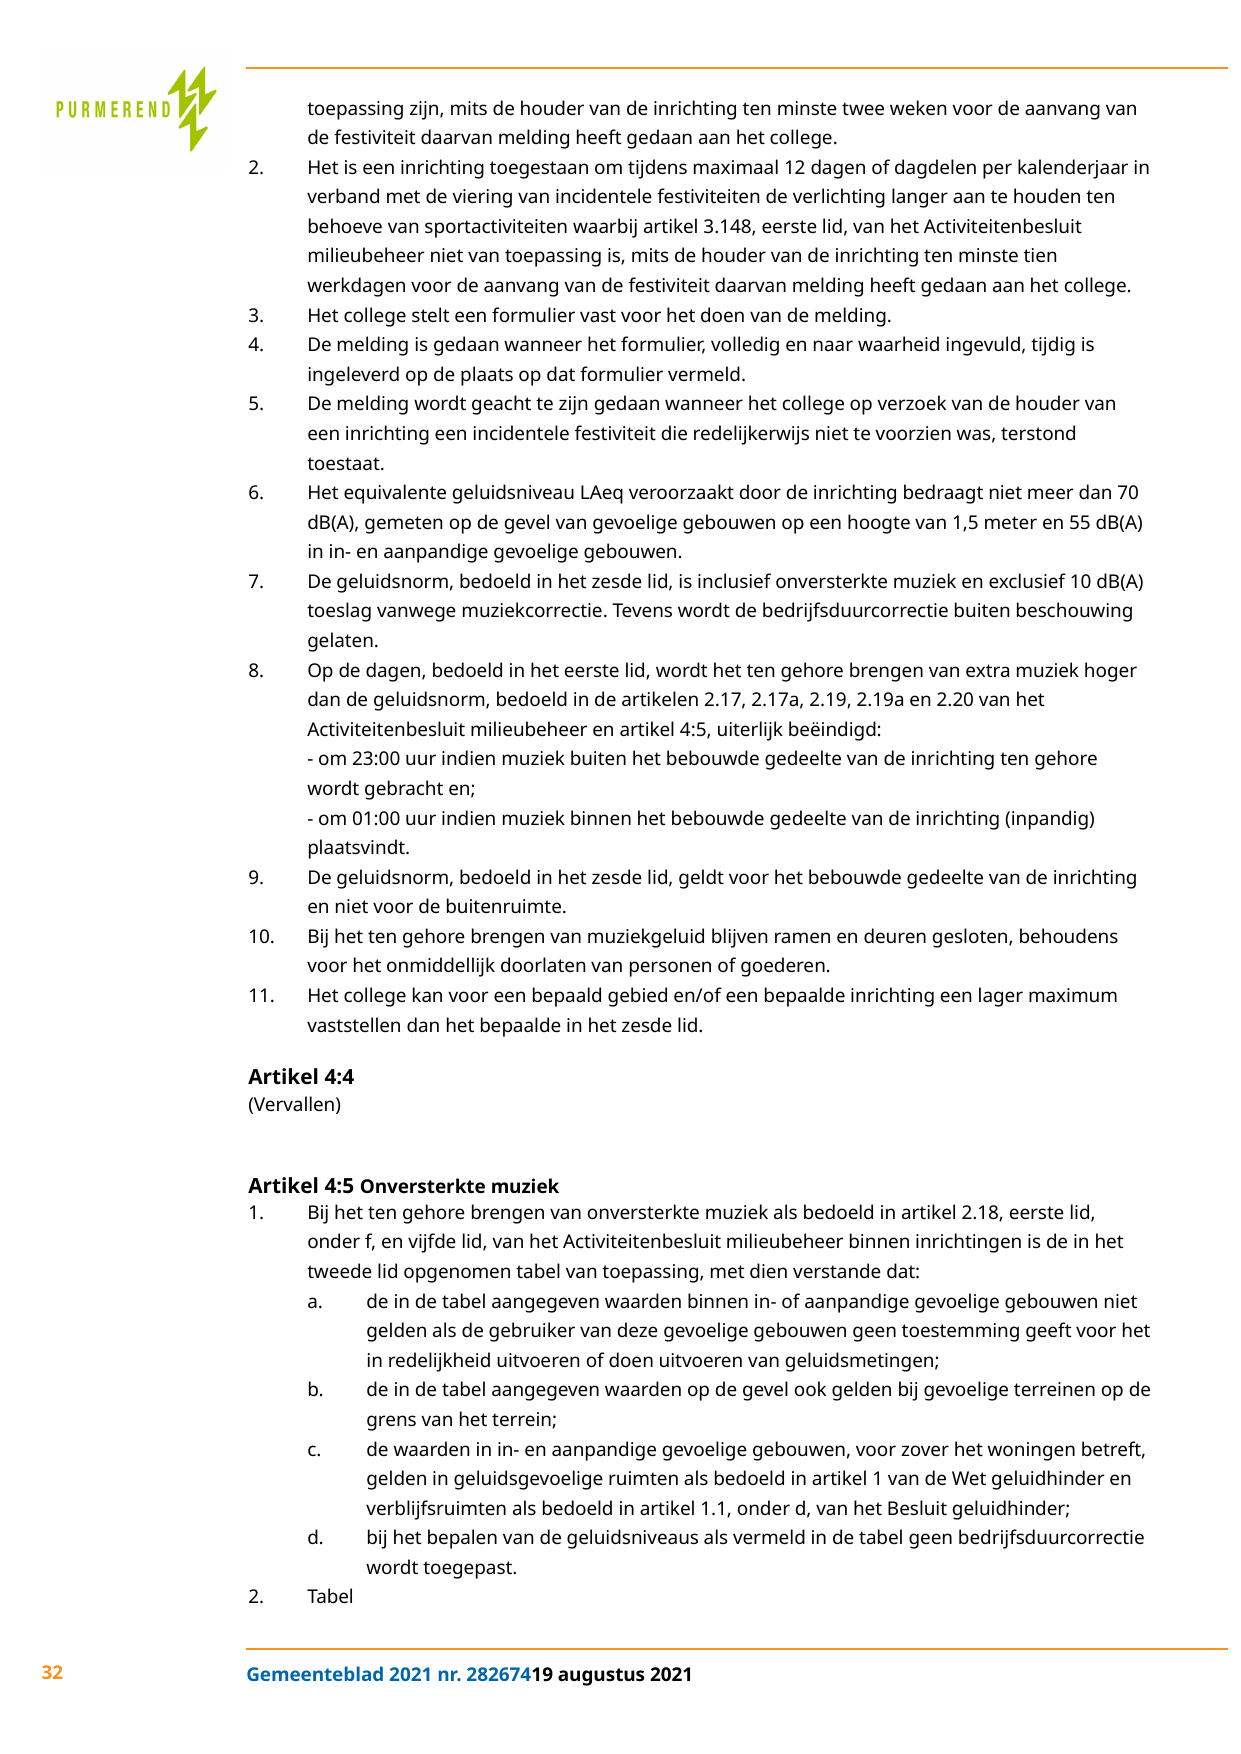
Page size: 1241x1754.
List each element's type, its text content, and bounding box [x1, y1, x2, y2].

list de in de tabel aangegeven waarden op de gevel ook gelden bij gevoelige terreinen op de grens van het terrein; [307, 1377, 1152, 1432]
list De melding wordt geacht te zijn gedaan wanneer het college op verzoek van de houder van een inrichting een incidentele festiviteit die redelijkerwijs niet te voorzien was, terstond toestaat. [248, 391, 1152, 476]
text (Vervallen) [248, 1091, 1152, 1116]
list Bij het ten gehore brengen van onversterkte muziek als bedoeld in artikel 2.18, eerste lid, onder f, en vijfde lid, van het Activiteitenbesluit milieubeheer binnen inrichtingen is de in het tweede lid opgenomen tabel van toepassing, met dien verstande dat: [248, 1199, 1152, 1284]
list Het college kan voor een bepaald gebied en/of een bepaalde inrichting een lager maximum vaststellen dan het bepaalde in het zesde lid. [248, 982, 1152, 1038]
list De melding is gedaan wanneer het formulier, volledig en naar waarheid ingevuld, tijdig is ingeleverd op de plaats op dat formulier vermeld. [248, 331, 1152, 387]
list Bij het ten gehore brengen van muziekgeluid blijven ramen en deuren gesloten, behoudens voor het onmiddellijk doorlaten van personen of goederen. [248, 923, 1152, 978]
list - om 01:00 uur indien muziek binnen het bebouwde gedeelte van de inrichting (inpandig) plaatsvindt. [248, 805, 1152, 860]
list Op de dagen, bedoeld in het eerste lid, wordt het ten gehore brengen van extra muziek hoger dan de geluidsnorm, bedoeld in de artikelen 2.17, 2.17a, 2.19, 2.19a en 2.20 van het Activiteitenbesluit milieubeheer en artikel 4:5, uiterlijk beëindigd: [248, 657, 1152, 742]
text Artikel 4:5 Onversterkte muziek [248, 1171, 1152, 1199]
list Het equivalente geluidsniveau LAeq veroorzaakt door de inrichting bedraagt niet meer dan 70 dB(A), gemeten op de gevel van gevoelige gebouwen op een hoogte van 1,5 meter en 55 dB(A) in in- en aanpandige gevoelige gebouwen. [248, 479, 1152, 564]
list Het is een inrichting toegestaan om tijdens maximaal 12 dagen of dagdelen per kalenderjaar in verband met de viering van incidentele festiviteiten de verlichting langer aan te houden ten behoeve van sportactiviteiten waarbij artikel 3.148, eerste lid, van het Activiteitenbesluit milieubeheer niet van toepassing is, mits de houder van de inrichting ten minste tien werkdagen voor de aanvang van de festiviteit daarvan melding heeft gedaan aan het college. [248, 154, 1152, 298]
text Artikel 4:4 [248, 1062, 1152, 1091]
list - om 23:00 uur indien muziek buiten het bebouwde gedeelte van de inrichting ten gehore wordt gebracht en; [248, 746, 1152, 801]
list de waarden in in- en aanpandige gevoelige gebouwen, voor zover het woningen betreft, gelden in geluidsgevoelige ruimten als bedoeld in artikel 1 van de Wet geluidhinder en verblijfsruimten als bedoeld in artikel 1.1, onder d, van het Besluit geluidhinder; [307, 1436, 1152, 1521]
list bij het bepalen van de geluidsniveaus als vermeld in de tabel geen bedrijfsduurcorrectie wordt toegepast. [307, 1524, 1152, 1580]
list De geluidsnorm, bedoeld in het zesde lid, geldt voor het bebouwde gedeelte van de inrichting en niet voor de buitenruimte. [248, 864, 1152, 919]
list toepassing zijn, mits de houder van de inrichting ten minste twee weken voor de aanvang van de festiviteit daarvan melding heeft gedaan aan het college. [248, 95, 1152, 150]
list Tabel [248, 1584, 1152, 1609]
picture [41, 47, 231, 172]
list Het college stelt een formulier vast voor het doen van de melding. [248, 302, 1152, 328]
list De geluidsnorm, bedoeld in het zesde lid, is inclusief onversterkte muziek en exclusief 10 dB(A) toeslag vanwege muziekcorrectie. Tevens wordt de bedrijfsduurcorrectie buiten beschouwing gelaten. [248, 568, 1152, 653]
list de in de tabel aangegeven waarden binnen in- of aanpandige gevoelige gebouwen niet gelden als de gebruiker van deze gevoelige gebouwen geen toestemming geeft voor het in redelijkheid uitvoeren of doen uitvoeren van geluidsmetingen; [307, 1288, 1152, 1373]
